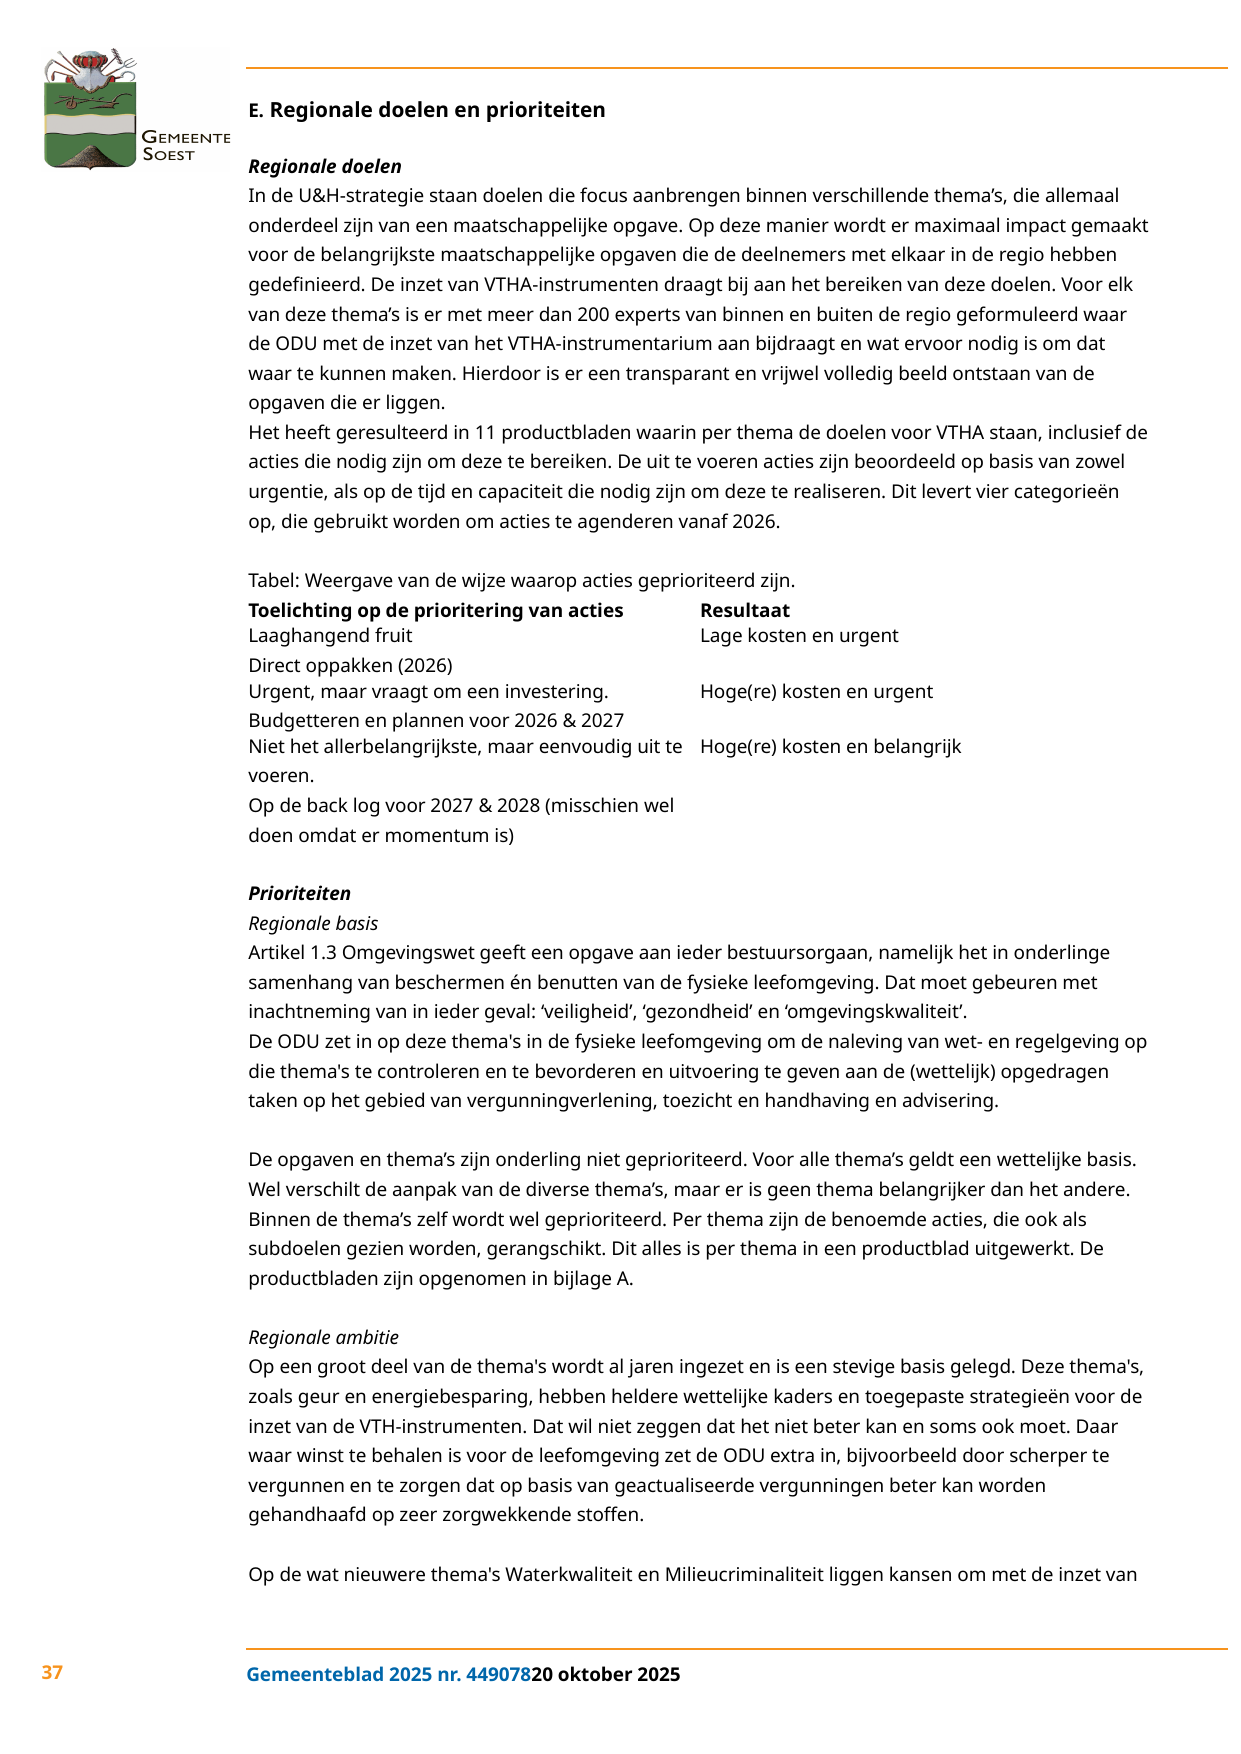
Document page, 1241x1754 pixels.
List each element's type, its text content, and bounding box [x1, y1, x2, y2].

text Op de wat nieuwere thema's Waterkwaliteit en Milieucriminaliteit liggen kansen om met de inzet van [248, 1561, 1152, 1587]
table_cell Hoge(re) kosten en belangrijk [700, 733, 1152, 848]
table_header Toelichting op de prioritering van acties [248, 597, 700, 622]
text Op een groot deel van de thema's wordt al jaren ingezet en is een stevige basis gelegd. Deze thema's, zoals geur en energiebesparing, hebben heldere wettelijke kaders en toegepaste strategieën voor de inzet van de VTH-instrumenten. Dat wil niet zeggen dat het niet beter kan en soms ook moet. Daar waar winst te behalen is voor de leefomgeving zet de ODU extra in, bijvoorbeeld door scherper te vergunnen en te zorgen dat op basis van geactualiseerde vergunningen beter kan worden gehandhaafd op zeer zorgwekkende stoffen. [248, 1354, 1152, 1527]
text E. Regionale doelen en prioriteiten [248, 95, 1152, 123]
table_cell Urgent, maar vraagt om een investering. Budgetteren en plannen voor 2026 & 2027 [248, 678, 700, 733]
text Tabel: Weergave van de wijze waarop acties geprioriteerd zijn. [248, 567, 1152, 593]
table_cell Niet het allerbelangrijkste, maar eenvoudig uit te voeren. Op de back log voor 2027 & 2028 (misschien wel doen omdat er momentum is) [248, 733, 700, 848]
text Het heeft geresulteerd in 11 productbladen waarin per thema de doelen voor VTHA staan, inclusief de acties die nodig zijn om deze te bereiken. De uit te voeren acties zijn beoordeeld op basis van zowel urgentie, als op de tijd en capaciteit die nodig zijn om deze te realiseren. Dit levert vier categorieën op, die gebruikt worden om acties te agenderen vanaf 2026. [248, 419, 1152, 534]
table_cell Hoge(re) kosten en urgent [700, 678, 1152, 733]
table_header Resultaat [700, 597, 1152, 622]
text Regionale doelen [248, 153, 1152, 179]
text Regionale basis [248, 910, 1152, 936]
table_cell Laaghangend fruit Direct oppakken (2026) [248, 623, 700, 678]
table_cell Lage kosten en urgent [700, 623, 1152, 678]
text De ODU zet in op deze thema's in de fysieke leefomgeving om de naleving van wet- en regelgeving op die thema's te controleren en te bevorderen en uitvoering te geven aan de (wettelijk) opgedragen taken op het gebied van vergunningverlening, toezicht en handhaving en advisering. [248, 1028, 1152, 1113]
text Regionale ambitie [248, 1324, 1152, 1350]
text Prioriteiten [248, 880, 1152, 906]
text Artikel 1.3 Omgevingswet geeft een opgave aan ieder bestuursorgaan, namelijk het in onderlinge samenhang van beschermen én benutten van de fysieke leefomgeving. Dat moet gebeuren met inachtneming van in ieder geval: ‘veiligheid’, ‘gezondheid’ en ‘omgevingskwaliteit’. [248, 939, 1152, 1024]
text In de U&H-strategie staan doelen die focus aanbrengen binnen verschillende thema’s, die allemaal onderdeel zijn van een maatschappelijke opgave. Op deze manier wordt er maximaal impact gemaakt voor de belangrijkste maatschappelijke opgaven die de deelnemers met elkaar in de regio hebben gedefinieerd. De inzet van VTHA-instrumenten draagt bij aan het bereiken van deze doelen. Voor elk van deze thema’s is er met meer dan 200 experts van binnen en buiten de regio geformuleerd waar de ODU met de inzet van het VTHA-instrumentarium aan bijdraagt en wat ervoor nodig is om dat waar te kunnen maken. Hierdoor is er een transparant en vrijwel volledig beeld ontstaan van de opgaven die er liggen. [248, 182, 1152, 415]
picture [41, 47, 231, 172]
text De opgaven en thema’s zijn onderling niet geprioriteerd. Voor alle thema’s geldt een wettelijke basis. Wel verschilt de aanpak van de diverse thema’s, maar er is geen thema belangrijker dan het andere. Binnen de thema’s zelf wordt wel geprioriteerd. Per thema zijn de benoemde acties, die ook als subdoelen gezien worden, gerangschikt. Dit alles is per thema in een productblad uitgewerkt. De productbladen zijn opgenomen in bijlage A. [248, 1147, 1152, 1291]
